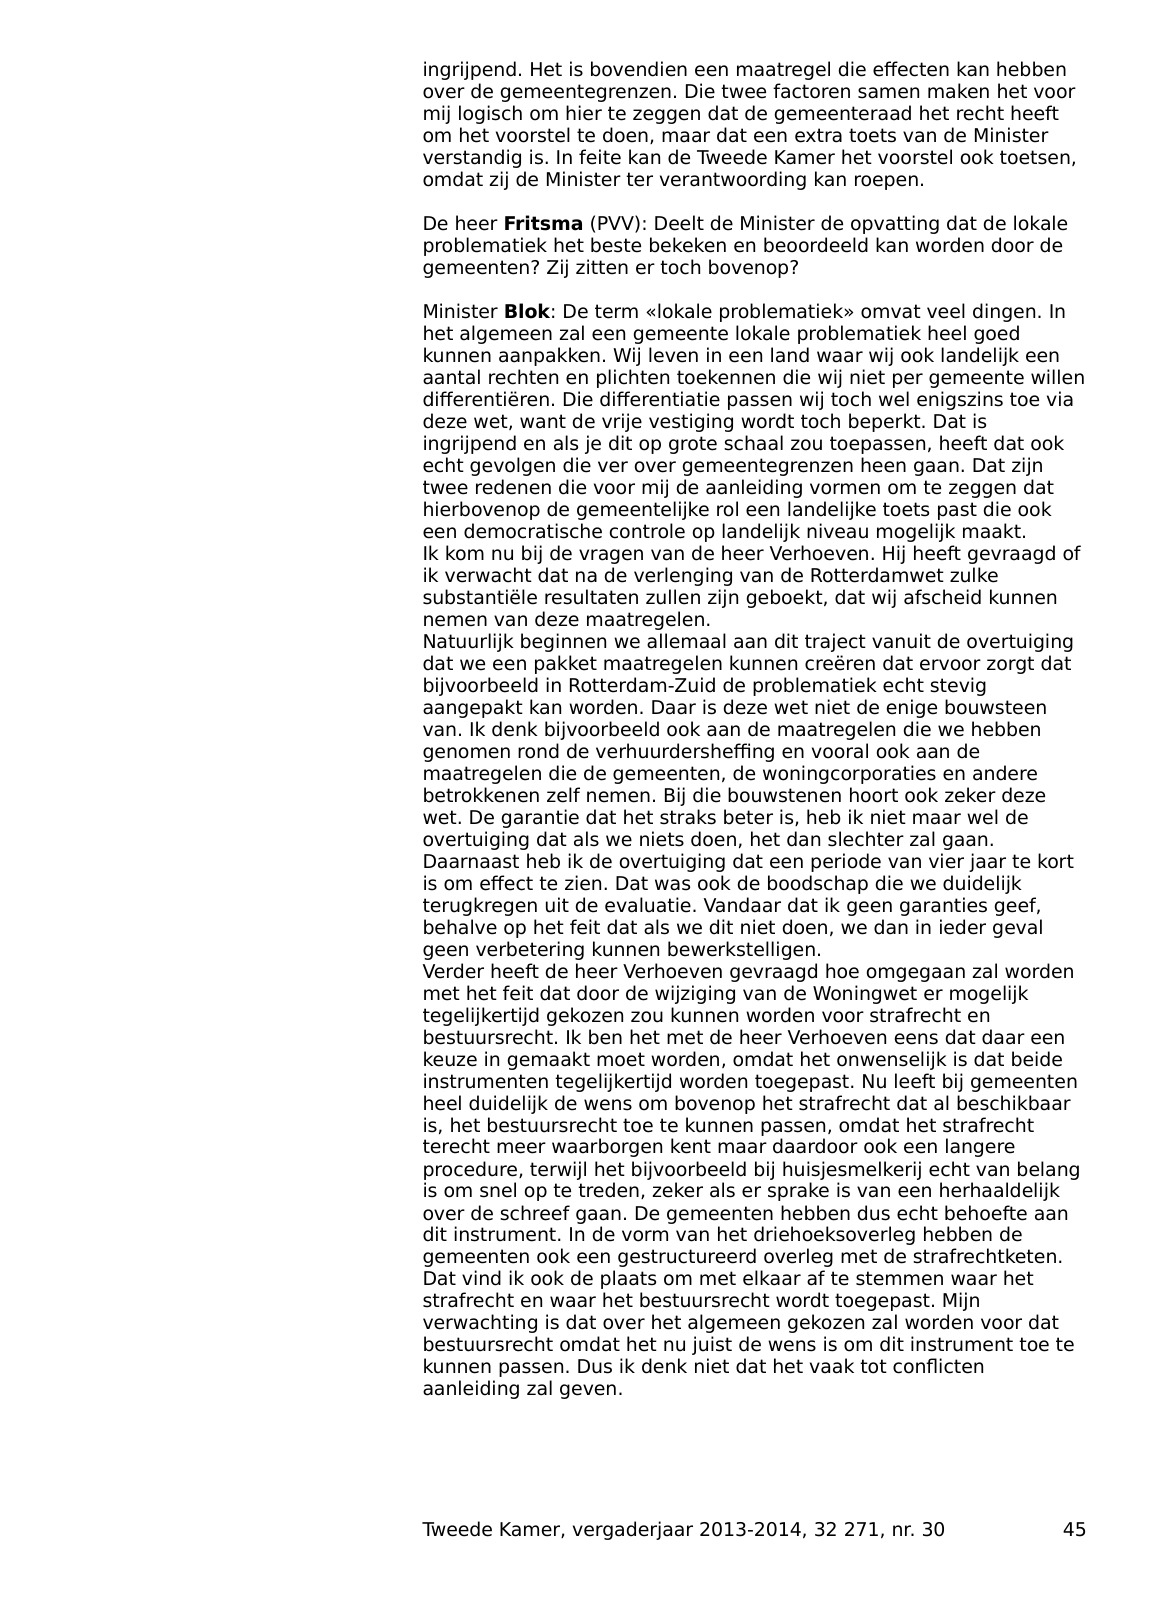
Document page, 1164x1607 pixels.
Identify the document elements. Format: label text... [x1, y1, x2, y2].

text Verder heeft de heer Verhoeven gevraagd hoe omgegaan zal worden met het feit dat door de wijziging van de Woningwet er mogelijk tegelijkertijd gekozen zou kunnen worden voor strafrecht en bestuursrecht. Ik ben het met de heer Verhoeven eens dat daar een keuze in gemaakt moet worden, omdat het onwenselijk is dat beide instrumenten tegelijkertijd worden toegepast. Nu leeft bij gemeenten heel duidelijk de wens om bovenop het strafrecht dat al beschikbaar is, het bestuursrecht toe te kunnen passen, omdat het strafrecht terecht meer waarborgen kent maar daardoor ook een langere procedure, terwijl het bijvoorbeeld bij huisjesmelkerij echt van belang is om snel op te treden, zeker als er sprake is van een herhaaldelijk over de schreef gaan. De gemeenten hebben dus echt behoefte aan dit instrument. In de vorm van het driehoeksoverleg hebben de gemeenten ook een gestructureerd overleg met de strafrechtketen. Dat vind ik ook de plaats om met elkaar af te stemmen waar het strafrecht en waar het bestuursrecht wordt toegepast. Mijn verwachting is dat over het algemeen gekozen zal worden voor dat bestuursrecht omdat het nu juist de wens is om dit instrument toe te kunnen passen. Dus ik denk niet dat het vaak tot conflicten aanleiding zal geven. [422, 961, 1087, 1400]
text Ik kom nu bij de vragen van de heer Verhoeven. Hij heeft gevraagd of ik verwacht dat na de verlenging van de Rotterdamwet zulke substantiële resultaten zullen zijn geboekt, dat wij afscheid kunnen nemen van deze maatregelen. [422, 543, 1087, 631]
text Minister Blok: De term «lokale problematiek» omvat veel dingen. In het algemeen zal een gemeente lokale problematiek heel goed kunnen aanpakken. Wij leven in een land waar wij ook landelijk een aantal rechten en plichten toekennen die wij niet per gemeente willen differentiëren. Die differentiatie passen wij toch wel enigszins toe via deze wet, want de vrije vestiging wordt toch beperkt. Dat is ingrijpend en als je dit op grote schaal zou toepassen, heeft dat ook echt gevolgen die ver over gemeentegrenzen heen gaan. Dat zijn twee redenen die voor mij de aanleiding vormen om te zeggen dat hierbovenop de gemeentelijke rol een landelijke toets past die ook een democratische controle op landelijk niveau mogelijk maakt. [422, 301, 1087, 543]
text Natuurlijk beginnen we allemaal aan dit traject vanuit de overtuiging dat we een pakket maatregelen kunnen creëren dat ervoor zorgt dat bijvoorbeeld in Rotterdam-Zuid de problematiek echt stevig aangepakt kan worden. Daar is deze wet niet de enige bouwsteen van. Ik denk bijvoorbeeld ook aan de maatregelen die we hebben genomen rond de verhuurdersheffing en vooral ook aan de maatregelen die de gemeenten, de woningcorporaties en andere betrokkenen zelf nemen. Bij die bouwstenen hoort ook zeker deze wet. De garantie dat het straks beter is, heb ik niet maar wel de overtuiging dat als we niets doen, het dan slechter zal gaan. Daarnaast heb ik de overtuiging dat een periode van vier jaar te kort is om effect te zien. Dat was ook de boodschap die we duidelijk terugkregen uit de evaluatie. Vandaar dat ik geen garanties geef, behalve op het feit dat als we dit niet doen, we dan in ieder geval geen verbetering kunnen bewerkstelligen. [422, 631, 1087, 961]
text De heer Fritsma (PVV): Deelt de Minister de opvatting dat de lokale problematiek het beste bekeken en beoordeeld kan worden door de gemeenten? Zij zitten er toch bovenop? [422, 213, 1087, 279]
text ingrijpend. Het is bovendien een maatregel die effecten kan hebben over de gemeentegrenzen. Die twee factoren samen maken het voor mij logisch om hier te zeggen dat de gemeenteraad het recht heeft om het voorstel te doen, maar dat een extra toets van de Minister verstandig is. In feite kan de Tweede Kamer het voorstel ook toetsen, omdat zij de Minister ter verantwoording kan roepen. [422, 59, 1087, 191]
